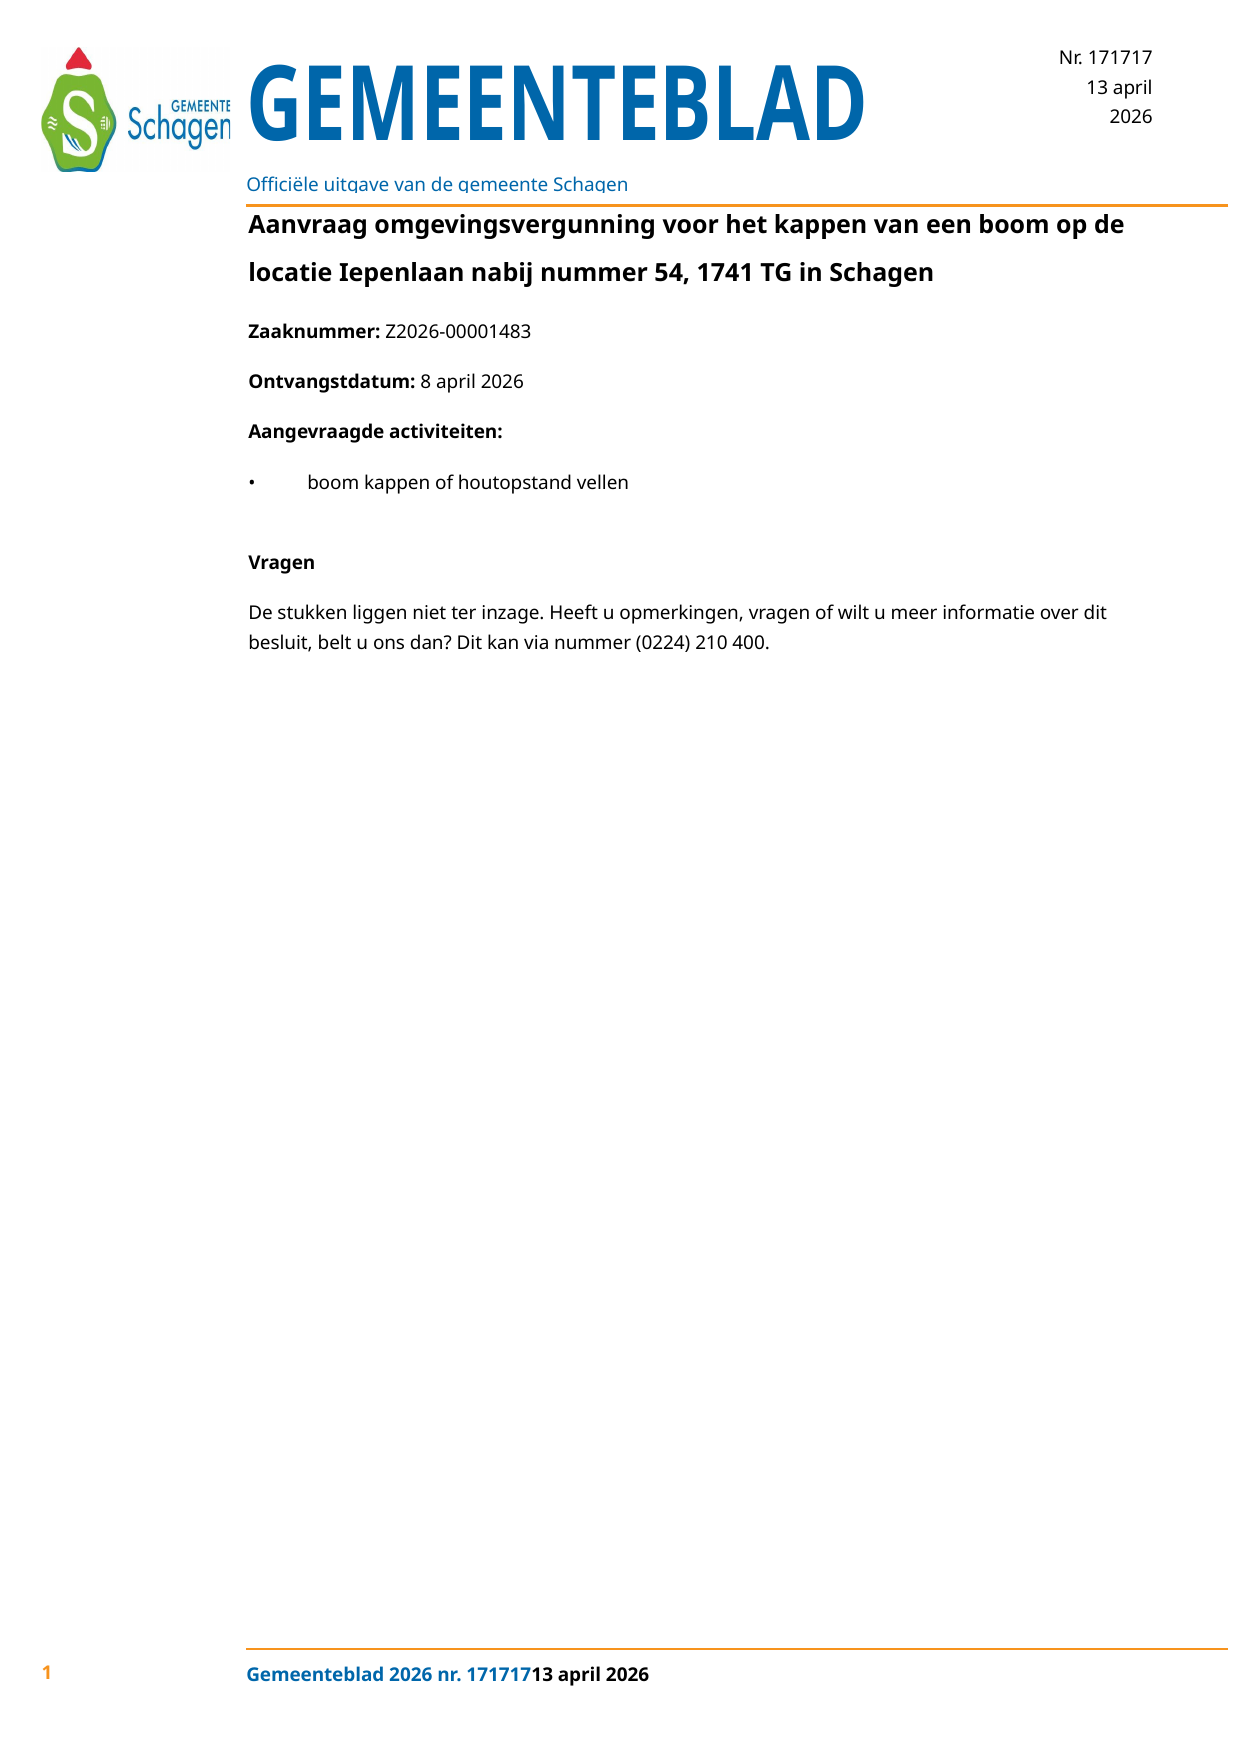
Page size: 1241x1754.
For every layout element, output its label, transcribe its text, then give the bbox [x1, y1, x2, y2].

text Aanvraag omgevingsvergunning voor het kappen van een boom op de locatie Iepenlaan nabij nummer 54, 1741 TG in Schagen [248, 207, 1152, 288]
picture [41, 47, 231, 172]
text Vragen [248, 549, 1152, 575]
text Aangevraagde activiteiten: [248, 419, 1152, 444]
list boom kappen of houtopstand vellen [248, 469, 1152, 495]
text Ontvangstdatum: 8 april 2026 [248, 368, 1152, 394]
text Zaaknummer: Z2026-00001483 [248, 318, 1152, 344]
text De stukken liggen niet ter inzage. Heeft u opmerkingen, vragen of wilt u meer informatie over dit besluit, belt u ons dan? Dit kan via nummer (0224) 210 400. [248, 599, 1152, 655]
